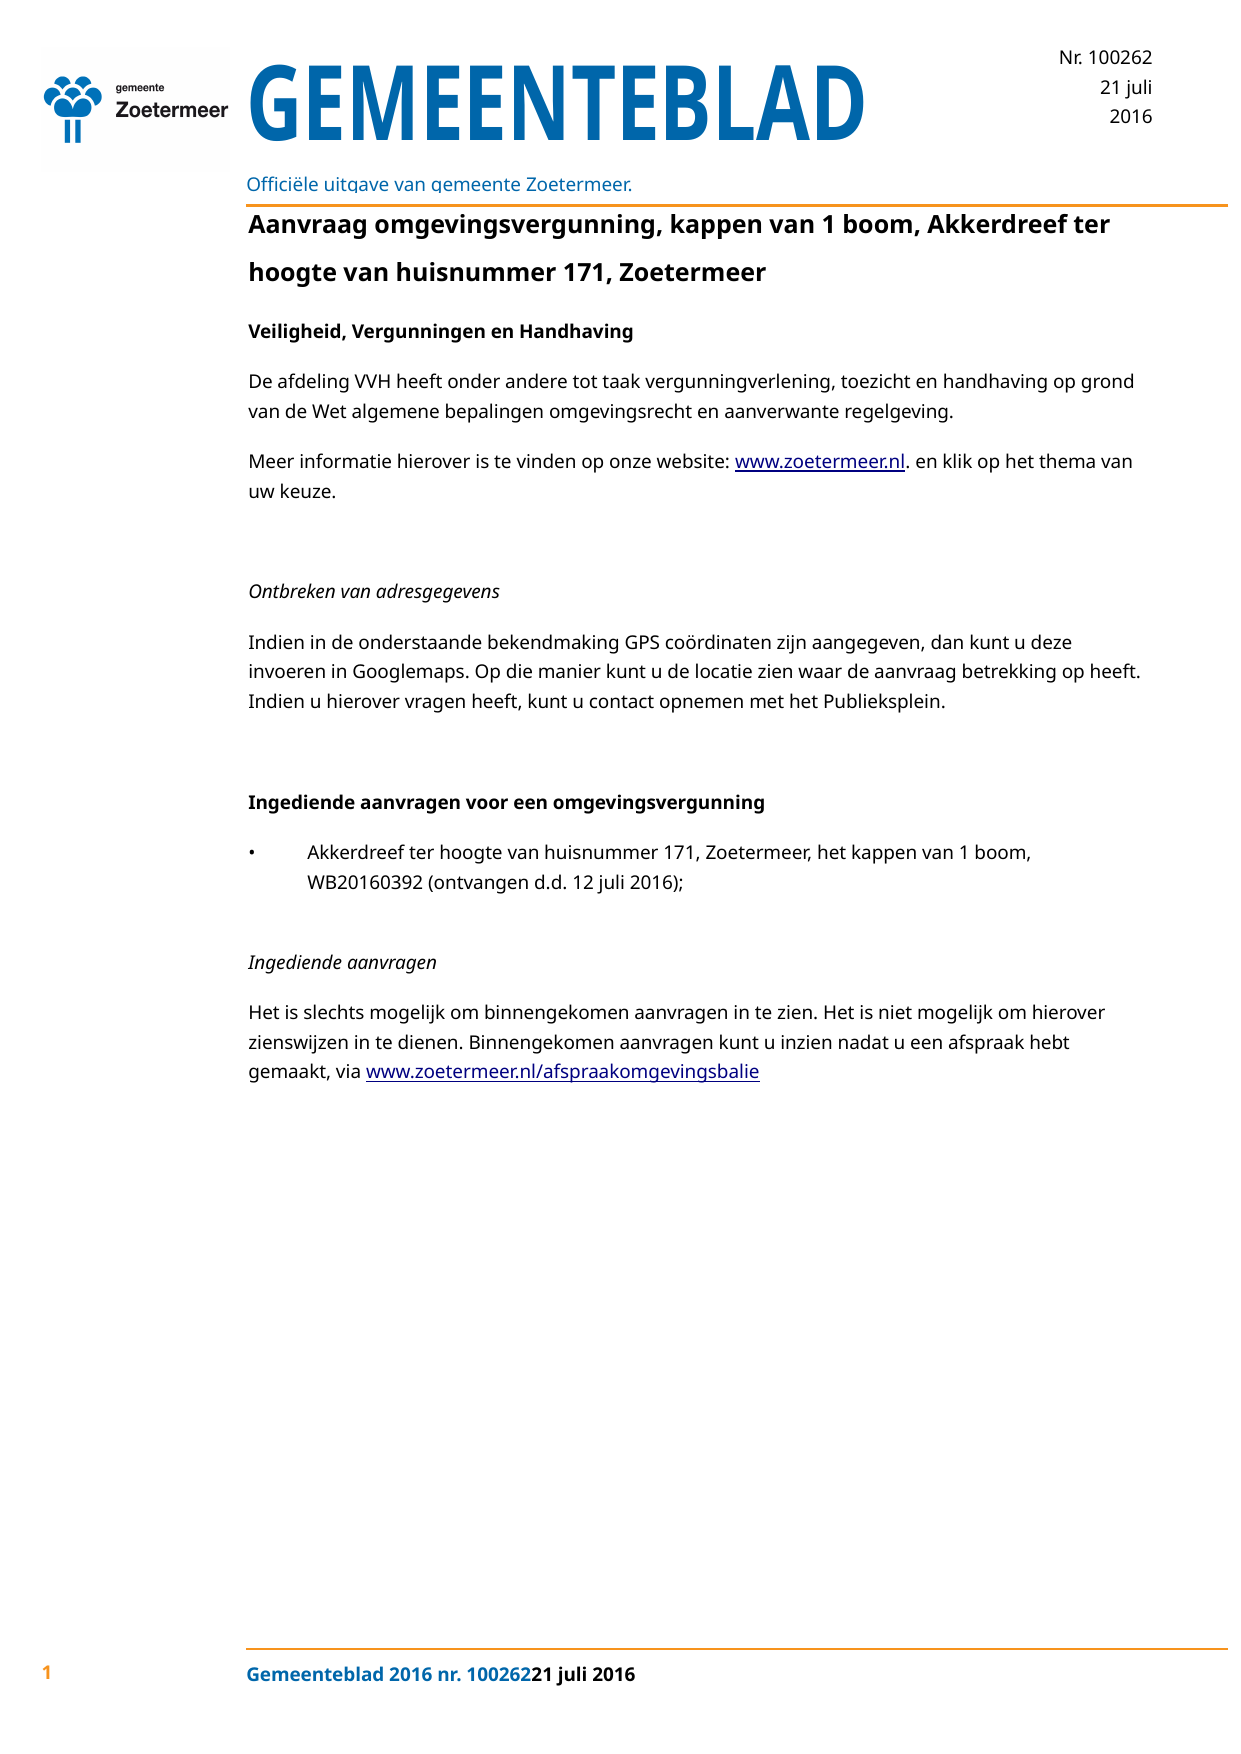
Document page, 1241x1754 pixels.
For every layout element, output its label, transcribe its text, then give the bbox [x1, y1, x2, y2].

text Het is slechts mogelijk om binnengekomen aanvragen in te zien. Het is niet mogelijk om hierover zienswijzen in te dienen. Binnengekomen aanvragen kunt u inzien nadat u een afspraak hebt gemaakt, via www.zoetermeer.nl/afspraakomgevingsbalie [248, 999, 1152, 1084]
text Ingediende aanvragen [248, 949, 1152, 975]
text Ontbreken van adresgegevens [248, 579, 1152, 604]
text Aanvraag omgevingsvergunning, kappen van 1 boom, Akkerdreef ter hoogte van huisnummer 171, Zoetermeer [248, 207, 1152, 288]
text Veiligheid, Vergunningen en Handhaving [248, 318, 1152, 344]
text Indien in de onderstaande bekendmaking GPS coördinaten zijn aangegeven, dan kunt u deze invoeren in Googlemaps. Op die manier kunt u de locatie zien waar de aanvraag betrekking op heeft. Indien u hierover vragen heeft, kunt u contact opnemen met het Publieksplein. [248, 629, 1152, 714]
text De afdeling VVH heeft onder andere tot taak vergunningverlening, toezicht en handhaving op grond van de Wet algemene bepalingen omgevingsrecht en aanverwante regelgeving. [248, 368, 1152, 424]
list Akkerdreef ter hoogte van huisnummer 171, Zoetermeer, het kappen van 1 boom, WB20160392 (ontvangen d.d. 12 juli 2016); [248, 839, 1152, 895]
text Ingediende aanvragen voor een omgevingsvergunning [248, 789, 1152, 815]
picture [41, 47, 231, 172]
text Meer informatie hierover is te vinden op onze website: www.zoetermeer.nl. en klik op het thema van uw keuze. [248, 448, 1152, 504]
